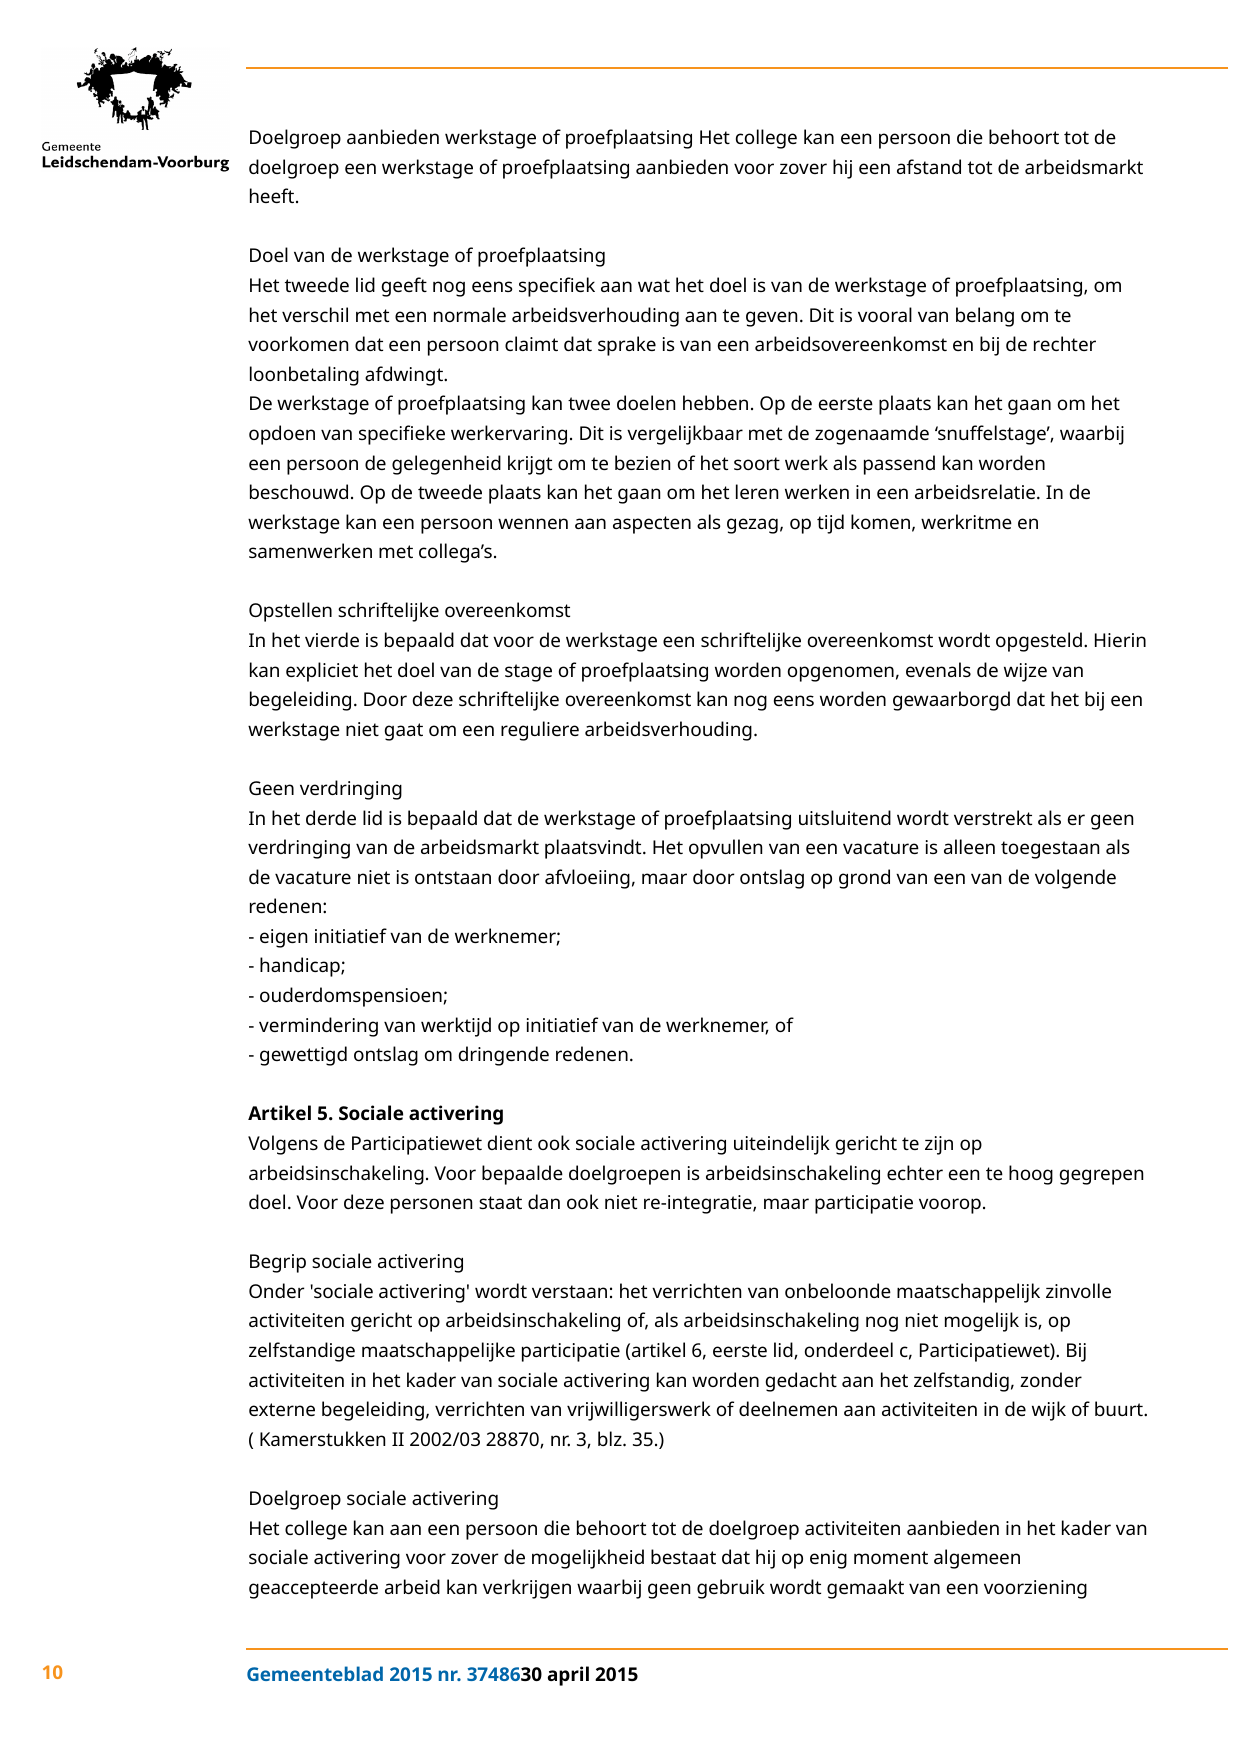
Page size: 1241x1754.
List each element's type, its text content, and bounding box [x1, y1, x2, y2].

text Geen verdringing [248, 775, 1152, 801]
text Artikel 5. Sociale activering [248, 1101, 1152, 1126]
text - gewettigd ontslag om dringende redenen. [248, 1041, 1152, 1067]
text - vermindering van werktijd op initiatief van de werknemer, of [248, 1012, 1152, 1038]
text Doelgroep sociale activering [248, 1485, 1152, 1511]
text Doelgroep aanbieden werkstage of proefplaatsing Het college kan een persoon die behoort tot de doelgroep een werkstage of proefplaatsing aanbieden voor zover hij een afstand tot de arbeidsmarkt heeft. [248, 124, 1152, 209]
text - ouderdomspensioen; [248, 982, 1152, 1008]
text - eigen initiatief van de werknemer; [248, 923, 1152, 949]
text In het vierde is bepaald dat voor de werkstage een schriftelijke overeenkomst wordt opgesteld. Hierin kan expliciet het doel van de stage of proefplaatsing worden opgenomen, evenals de wijze van begeleiding. Door deze schriftelijke overeenkomst kan nog eens worden gewaarborgd dat het bij een werkstage niet gaat om een reguliere arbeidsverhouding. [248, 627, 1152, 742]
text Het tweede lid geeft nog eens specifiek aan wat het doel is van de werkstage of proefplaatsing, om het verschil met een normale arbeidsverhouding aan te geven. Dit is vooral van belang om te voorkomen dat een persoon claimt dat sprake is van een arbeidsovereenkomst en bij de rechter loonbetaling afdwingt. [248, 272, 1152, 387]
text Volgens de Participatiewet dient ook sociale activering uiteindelijk gericht te zijn op arbeidsinschakeling. Voor bepaalde doelgroepen is arbeidsinschakeling echter een te hoog gegrepen doel. Voor deze personen staat dan ook niet re-integratie, maar participatie voorop. [248, 1130, 1152, 1215]
text Het college kan aan een persoon die behoort tot de doelgroep activiteiten aanbieden in het kader van sociale activering voor zover de mogelijkheid bestaat dat hij op enig moment algemeen geaccepteerde arbeid kan verkrijgen waarbij geen gebruik wordt gemaakt van een voorziening [248, 1515, 1152, 1600]
text Onder 'sociale activering' wordt verstaan: het verrichten van onbeloonde maatschappelijk zinvolle activiteiten gericht op arbeidsinschakeling of, als arbeidsinschakeling nog niet mogelijk is, op zelfstandige maatschappelijke participatie (artikel 6, eerste lid, onderdeel c, Participatiewet). Bij activiteiten in het kader van sociale activering kan worden gedacht aan het zelfstandig, zonder externe begeleiding, verrichten van vrijwilligerswerk of deelnemen aan activiteiten in de wijk of buurt. ( Kamerstukken II 2002/03 28870, nr. 3, blz. 35.) [248, 1278, 1152, 1452]
text Begrip sociale activering [248, 1248, 1152, 1274]
text Opstellen schriftelijke overeenkomst [248, 598, 1152, 623]
text In het derde lid is bepaald dat de werkstage of proefplaatsing uitsluitend wordt verstrekt als er geen verdringing van de arbeidsmarkt plaatsvindt. Het opvullen van een vacature is alleen toegestaan als de vacature niet is ontstaan door afvloeiing, maar door ontslag op grond van een van de volgende redenen: [248, 805, 1152, 919]
text - handicap; [248, 953, 1152, 978]
text De werkstage of proefplaatsing kan twee doelen hebben. Op de eerste plaats kan het gaan om het opdoen van specifieke werkervaring. Dit is vergelijkbaar met de zogenaamde ‘snuffelstage’, waarbij een persoon de gelegenheid krijgt om te bezien of het soort werk als passend kan worden beschouwd. Op de tweede plaats kan het gaan om het leren werken in een arbeidsrelatie. In de werkstage kan een persoon wennen aan aspecten als gezag, op tijd komen, werkritme en samenwerken met collega’s. [248, 391, 1152, 564]
picture [41, 47, 231, 172]
text Doel van de werkstage of proefplaatsing [248, 243, 1152, 268]
